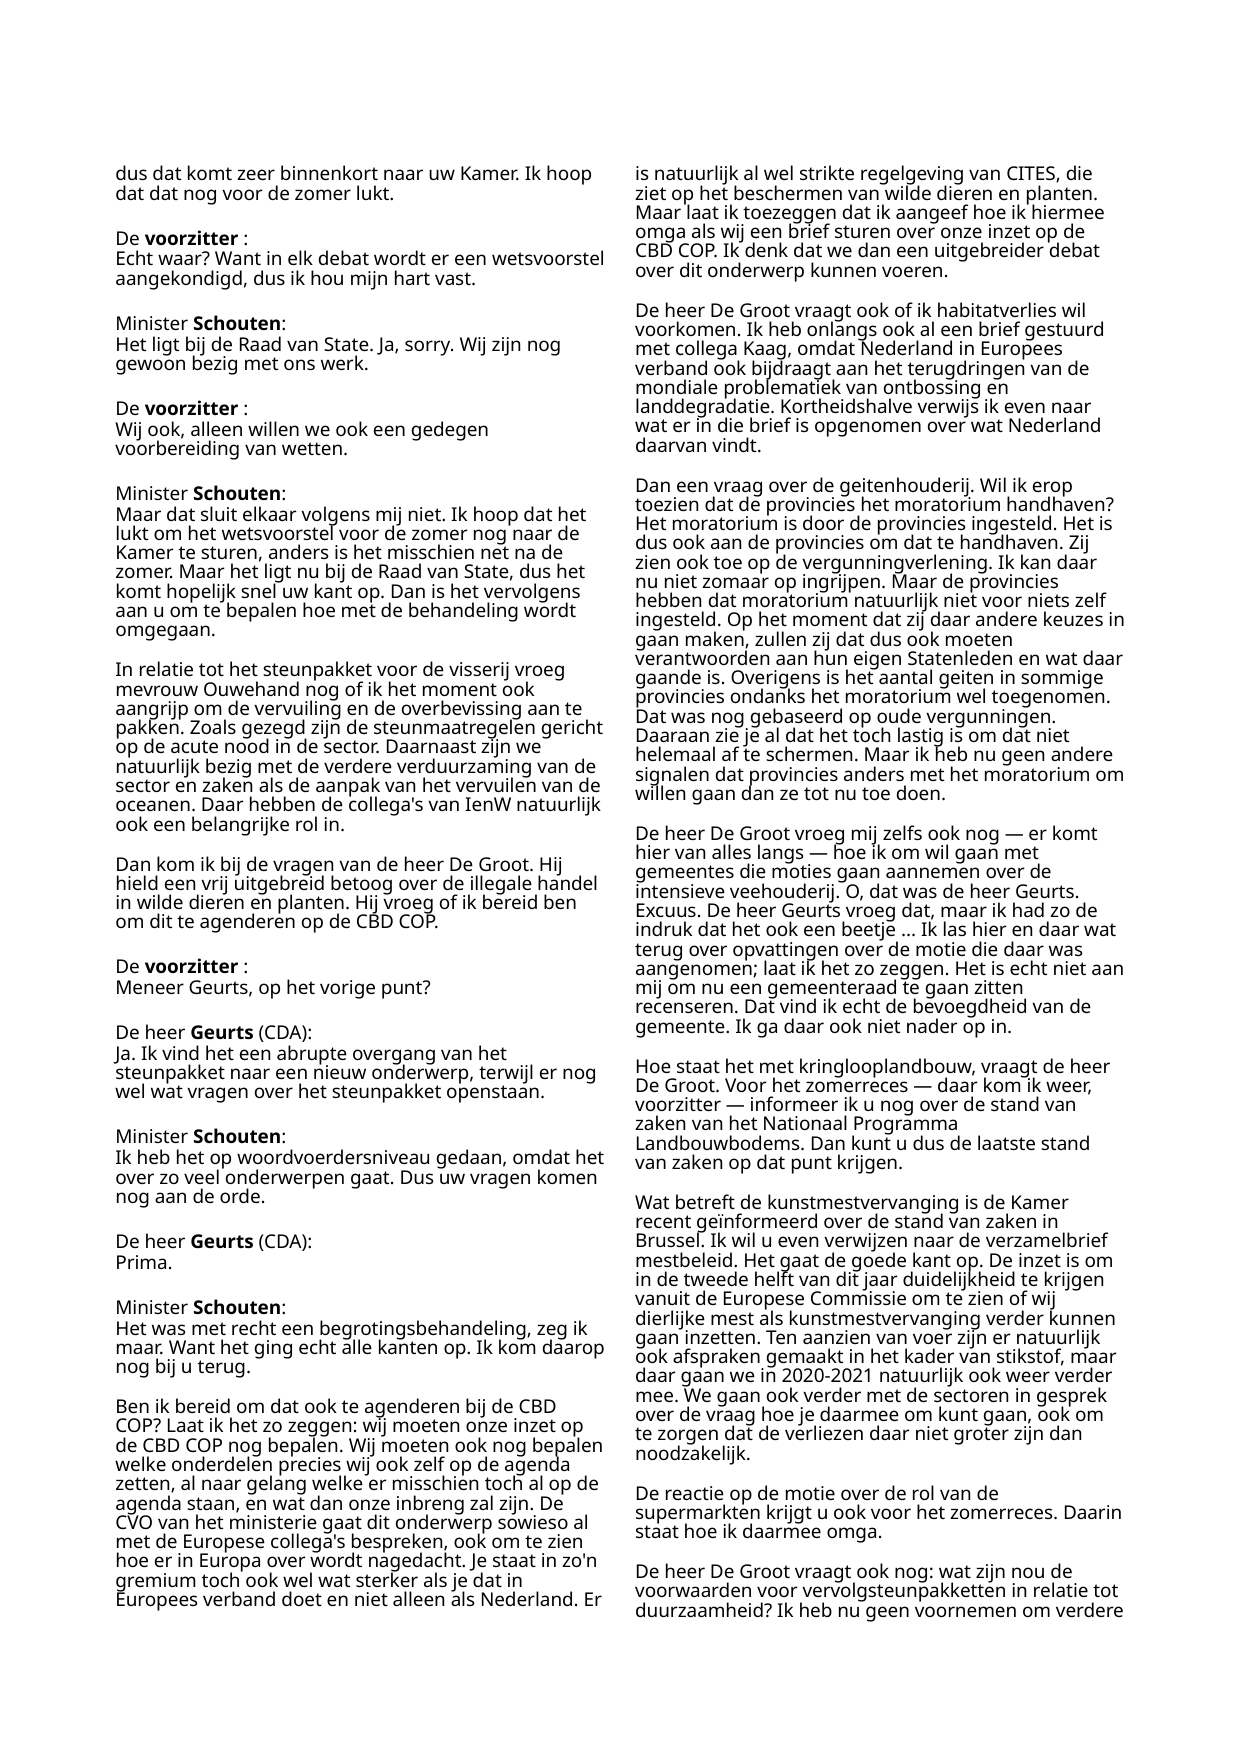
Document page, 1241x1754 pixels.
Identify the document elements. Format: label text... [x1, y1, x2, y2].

text De heer De Groot vraagt ook nog: wat zijn nou de voorwaarden voor vervolgsteunpakketten in relatie tot duurzaamheid? Ik heb nu geen voornemen om verdere [635, 1563, 1125, 1621]
text Het was met recht een begrotingsbehandeling, zeg ik maar. Want het ging echt alle kanten op. Ik kom daarop nog bij u terug. [115, 1319, 605, 1377]
text Ik heb het op woordvoerdersniveau gedaan, omdat het over zo veel onderwerpen gaat. Dus uw vragen komen nog aan de orde. [115, 1149, 605, 1207]
text De heer De Groot vraagt ook of ik habitatverlies wil voorkomen. Ik heb onlangs ook al een brief gestuurd met collega Kaag, omdat Nederland in Europees verband ook bijdraagt aan het terugdringen van de mondiale problematiek van ontbossing en landdegradatie. Kortheidshalve verwijs ik even naar wat er in die brief is opgenomen over wat Nederland daarvan vindt. [635, 302, 1125, 456]
text Het ligt bij de Raad van State. Ja, sorry. Wij zijn nog gewoon bezig met ons werk. [115, 336, 605, 374]
text De heer Geurts (CDA): [115, 1228, 605, 1254]
text Wij ook, alleen willen we ook een gedegen voorbereiding van wetten. [115, 421, 605, 459]
text Minister Schouten: [115, 310, 605, 336]
text De reactie op de motie over de rol van de supermarkten krijgt u ook voor het zomerreces. Daarin staat hoe ik daarmee omga. [635, 1484, 1125, 1542]
text De voorzitter : [115, 953, 605, 979]
text Echt waar? Want in elk debat wordt er een wetsvoorstel aangekondigd, dus ik hou mijn hart vast. [115, 250, 605, 289]
text De heer De Groot vroeg mij zelfs ook nog — er komt hier van alles langs — hoe ik om wil gaan met gemeentes die moties gaan aannemen over de intensieve veehouderij. O, dat was de heer Geurts. Excuus. De heer Geurts vroeg dat, maar ik had zo de indruk dat het ook een beetje ... Ik las hier en daar wat terug over opvattingen over de motie die daar was aangenomen; laat ik het zo zeggen. Het is echt niet aan mij om nu een gemeenteraad te gaan zitten recenseren. Dat vind ik echt de bevoegdheid van de gemeente. Ik ga daar ook niet nader op in. [635, 825, 1125, 1037]
text Hoe staat het met kringlooplandbouw, vraagt de heer De Groot. Voor het zomerreces — daar kom ik weer, voorzitter — informeer ik u nog over de stand van zaken van het Nationaal Programma Landbouwbodems. Dan kunt u dus de laatste stand van zaken op dat punt krijgen. [635, 1058, 1125, 1173]
text De voorzitter : [115, 225, 605, 250]
text Dan kom ik bij de vragen van de heer De Groot. Hij hield een vrij uitgebreid betoog over de illegale handel in wilde dieren en planten. Hij vroeg of ik bereid ben om dit te agenderen op de CBD COP. [115, 856, 605, 933]
text Minister Schouten: [115, 480, 605, 506]
text De heer Geurts (CDA): [115, 1019, 605, 1045]
text Wat betreft de kunstmestvervanging is de Kamer recent geïnformeerd over de stand van zaken in Brussel. Ik wil u even verwijzen naar de verzamelbrief mestbeleid. Het gaat de goede kant op. De inzet is om in de tweede helft van dit jaar duidelijkheid te krijgen vanuit de Europese Commissie om te zien of wij dierlijke mest als kunstmestvervanging verder kunnen gaan inzetten. Ten aanzien van voer zijn er natuurlijk ook afspraken gemaakt in het kader van stikstof, maar daar gaan we in 2020-2021 natuurlijk ook weer verder mee. We gaan ook verder met de sectoren in gesprek over de vraag hoe je daarmee om kunt gaan, ook om te zorgen dat de verliezen daar niet groter zijn dan noodzakelijk. [635, 1194, 1125, 1464]
text De voorzitter : [115, 395, 605, 421]
text is natuurlijk al wel strikte regelgeving van CITES, die ziet op het beschermen van wilde dieren en planten. Maar laat ik toezeggen dat ik aangeef hoe ik hiermee omga als wij een brief sturen over onze inzet op de CBD COP. Ik denk dat we dan een uitgebreider debat over dit onderwerp kunnen voeren. [635, 165, 1125, 281]
text Ben ik bereid om dat ook te agenderen bij de CBD COP? Laat ik het zo zeggen: wij moeten onze inzet op de CBD COP nog bepalen. Wij moeten ook nog bepalen welke onderdelen precies wij ook zelf op de agenda zetten, al naar gelang welke er misschien toch al op de agenda staan, en wat dan onze inbreng zal zijn. De CVO van het ministerie gaat dit onderwerp sowieso al met de Europese collega's bespreken, ook om te zien hoe er in Europa over wordt nagedacht. Je staat in zo'n gremium toch ook wel wat sterker als je dat in Europees verband doet en niet alleen als Nederland. Er [115, 1398, 605, 1610]
text Dan een vraag over de geitenhouderij. Wil ik erop toezien dat de provincies het moratorium handhaven? Het moratorium is door de provincies ingesteld. Het is dus ook aan de provincies om dat te handhaven. Zij zien ook toe op de vergunningverlening. Ik kan daar nu niet zomaar op ingrijpen. Maar de provincies hebben dat moratorium natuurlijk niet voor niets zelf ingesteld. Op het moment dat zij daar andere keuzes in gaan maken, zullen zij dat dus ook moeten verantwoorden aan hun eigen Statenleden en wat daar gaande is. Overigens is het aantal geiten in sommige provincies ondanks het moratorium wel toegenomen. Dat was nog gebaseerd op oude vergunningen. Daaraan zie je al dat het toch lastig is om dat niet helemaal af te schermen. Maar ik heb nu geen andere signalen dat provincies anders met het moratorium om willen gaan dan ze tot nu toe doen. [635, 477, 1125, 804]
text Meneer Geurts, op het vorige punt? [115, 979, 605, 998]
text Prima. [115, 1254, 605, 1273]
text Ja. Ik vind het een abrupte overgang van het steunpakket naar een nieuw onderwerp, terwijl er nog wel wat vragen over het steunpakket openstaan. [115, 1045, 605, 1103]
text dus dat komt zeer binnenkort naar uw Kamer. Ik hoop dat dat nog voor de zomer lukt. [115, 165, 605, 204]
text Maar dat sluit elkaar volgens mij niet. Ik hoop dat het lukt om het wetsvoorstel voor de zomer nog naar de Kamer te sturen, anders is het misschien net na de zomer. Maar het ligt nu bij de Raad van State, dus het komt hopelijk snel uw kant op. Dan is het vervolgens aan u om te bepalen hoe met de behandeling wordt omgegaan. [115, 506, 605, 641]
text Minister Schouten: [115, 1294, 605, 1319]
text Minister Schouten: [115, 1124, 605, 1149]
text In relatie tot het steunpakket voor de visserij vroeg mevrouw Ouwehand nog of ik het moment ook aangrijp om de vervuiling en de overbevissing aan te pakken. Zoals gezegd zijn de steunmaatregelen gericht op de acute nood in de sector. Daarnaast zijn we natuurlijk bezig met de verdere verduurzaming van de sector en zaken als de aanpak van het vervuilen van de oceanen. Daar hebben de collega's van IenW natuurlijk ook een belangrijke rol in. [115, 661, 605, 835]
